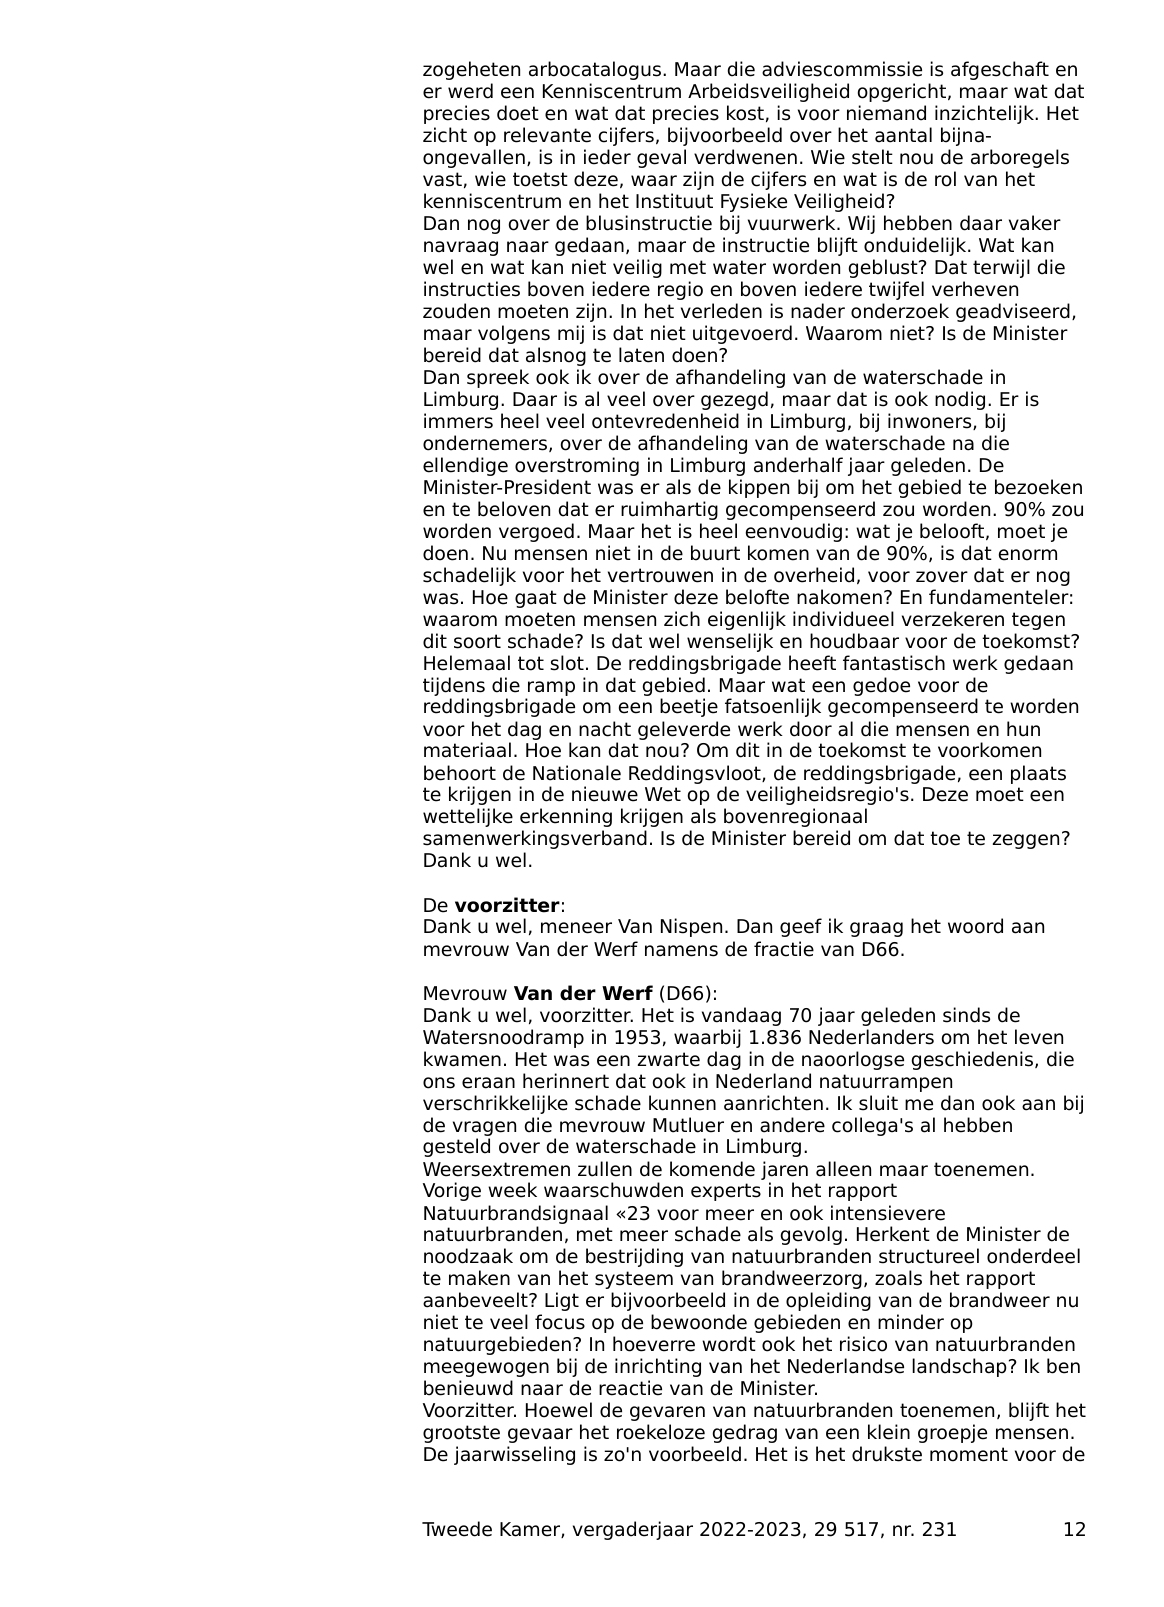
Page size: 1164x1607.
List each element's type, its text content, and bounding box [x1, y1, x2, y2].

text Dank u wel, voorzitter. Het is vandaag 70 jaar geleden sinds de Watersnoodramp in 1953, waarbij 1.836 Nederlanders om het leven kwamen. Het was een zwarte dag in de naoorlogse geschiedenis, die ons eraan herinnert dat ook in Nederland natuurrampen verschrikkelijke schade kunnen aanrichten. Ik sluit me dan ook aan bij de vragen die mevrouw Mutluer en andere collega's al hebben gesteld over de waterschade in Limburg. [422, 1004, 1087, 1158]
text Voorzitter. Hoewel de gevaren van natuurbranden toenemen, blijft het grootste gevaar het roekeloze gedrag van een klein groepje mensen. De jaarwisseling is zo'n voorbeeld. Het is het drukste moment voor de [422, 1400, 1087, 1466]
text Weersextremen zullen de komende jaren alleen maar toenemen. Vorige week waarschuwden experts in het rapport Natuurbrandsignaal «23 voor meer en ook intensievere natuurbranden, met meer schade als gevolg. Herkent de Minister de noodzaak om de bestrijding van natuurbranden structureel onderdeel te maken van het systeem van brandweerzorg, zoals het rapport aanbeveelt? Ligt er bijvoorbeeld in de opleiding van de brandweer nu niet te veel focus op de bewoonde gebieden en minder op natuurgebieden? In hoeverre wordt ook het risico van natuurbranden meegewogen bij de inrichting van het Nederlandse landschap? Ik ben benieuwd naar de reactie van de Minister. [422, 1158, 1087, 1400]
text Helemaal tot slot. De reddingsbrigade heeft fantastisch werk gedaan tijdens die ramp in dat gebied. Maar wat een gedoe voor de reddingsbrigade om een beetje fatsoenlijk gecompenseerd te worden voor het dag en nacht geleverde werk door al die mensen en hun materiaal. Hoe kan dat nou? Om dit in de toekomst te voorkomen behoort de Nationale Reddingsvloot, de reddingsbrigade, een plaats te krijgen in de nieuwe Wet op de veiligheidsregio's. Deze moet een wettelijke erkenning krijgen als bovenregionaal samenwerkingsverband. Is de Minister bereid om dat toe te zeggen? [422, 652, 1087, 850]
text De voorzitter: [422, 894, 1087, 916]
text zogeheten arbocatalogus. Maar die adviescommissie is afgeschaft en er werd een Kenniscentrum Arbeidsveiligheid opgericht, maar wat dat precies doet en wat dat precies kost, is voor niemand inzichtelijk. Het zicht op relevante cijfers, bijvoorbeeld over het aantal bijna-ongevallen, is in ieder geval verdwenen. Wie stelt nou de arboregels vast, wie toetst deze, waar zijn de cijfers en wat is de rol van het kenniscentrum en het Instituut Fysieke Veiligheid? [422, 59, 1087, 213]
text Dank u wel, meneer Van Nispen. Dan geef ik graag het woord aan mevrouw Van der Werf namens de fractie van D66. [422, 916, 1087, 960]
text Dank u wel. [422, 850, 1087, 872]
text Mevrouw Van der Werf (D66): [422, 983, 1087, 1004]
text Dan spreek ook ik over de afhandeling van de waterschade in Limburg. Daar is al veel over gezegd, maar dat is ook nodig. Er is immers heel veel ontevredenheid in Limburg, bij inwoners, bij ondernemers, over de afhandeling van de waterschade na die ellendige overstroming in Limburg anderhalf jaar geleden. De Minister-President was er als de kippen bij om het gebied te bezoeken en te beloven dat er ruimhartig gecompenseerd zou worden. 90% zou worden vergoed. Maar het is heel eenvoudig: wat je belooft, moet je doen. Nu mensen niet in de buurt komen van de 90%, is dat enorm schadelijk voor het vertrouwen in de overheid, voor zover dat er nog was. Hoe gaat de Minister deze belofte nakomen? En fundamenteler: waarom moeten mensen zich eigenlijk individueel verzekeren tegen dit soort schade? Is dat wel wenselijk en houdbaar voor de toekomst? [422, 367, 1087, 652]
text Dan nog over de blusinstructie bij vuurwerk. Wij hebben daar vaker navraag naar gedaan, maar de instructie blijft onduidelijk. Wat kan wel en wat kan niet veilig met water worden geblust? Dat terwijl die instructies boven iedere regio en boven iedere twijfel verheven zouden moeten zijn. In het verleden is nader onderzoek geadviseerd, maar volgens mij is dat niet uitgevoerd. Waarom niet? Is de Minister bereid dat alsnog te laten doen? [422, 213, 1087, 367]
